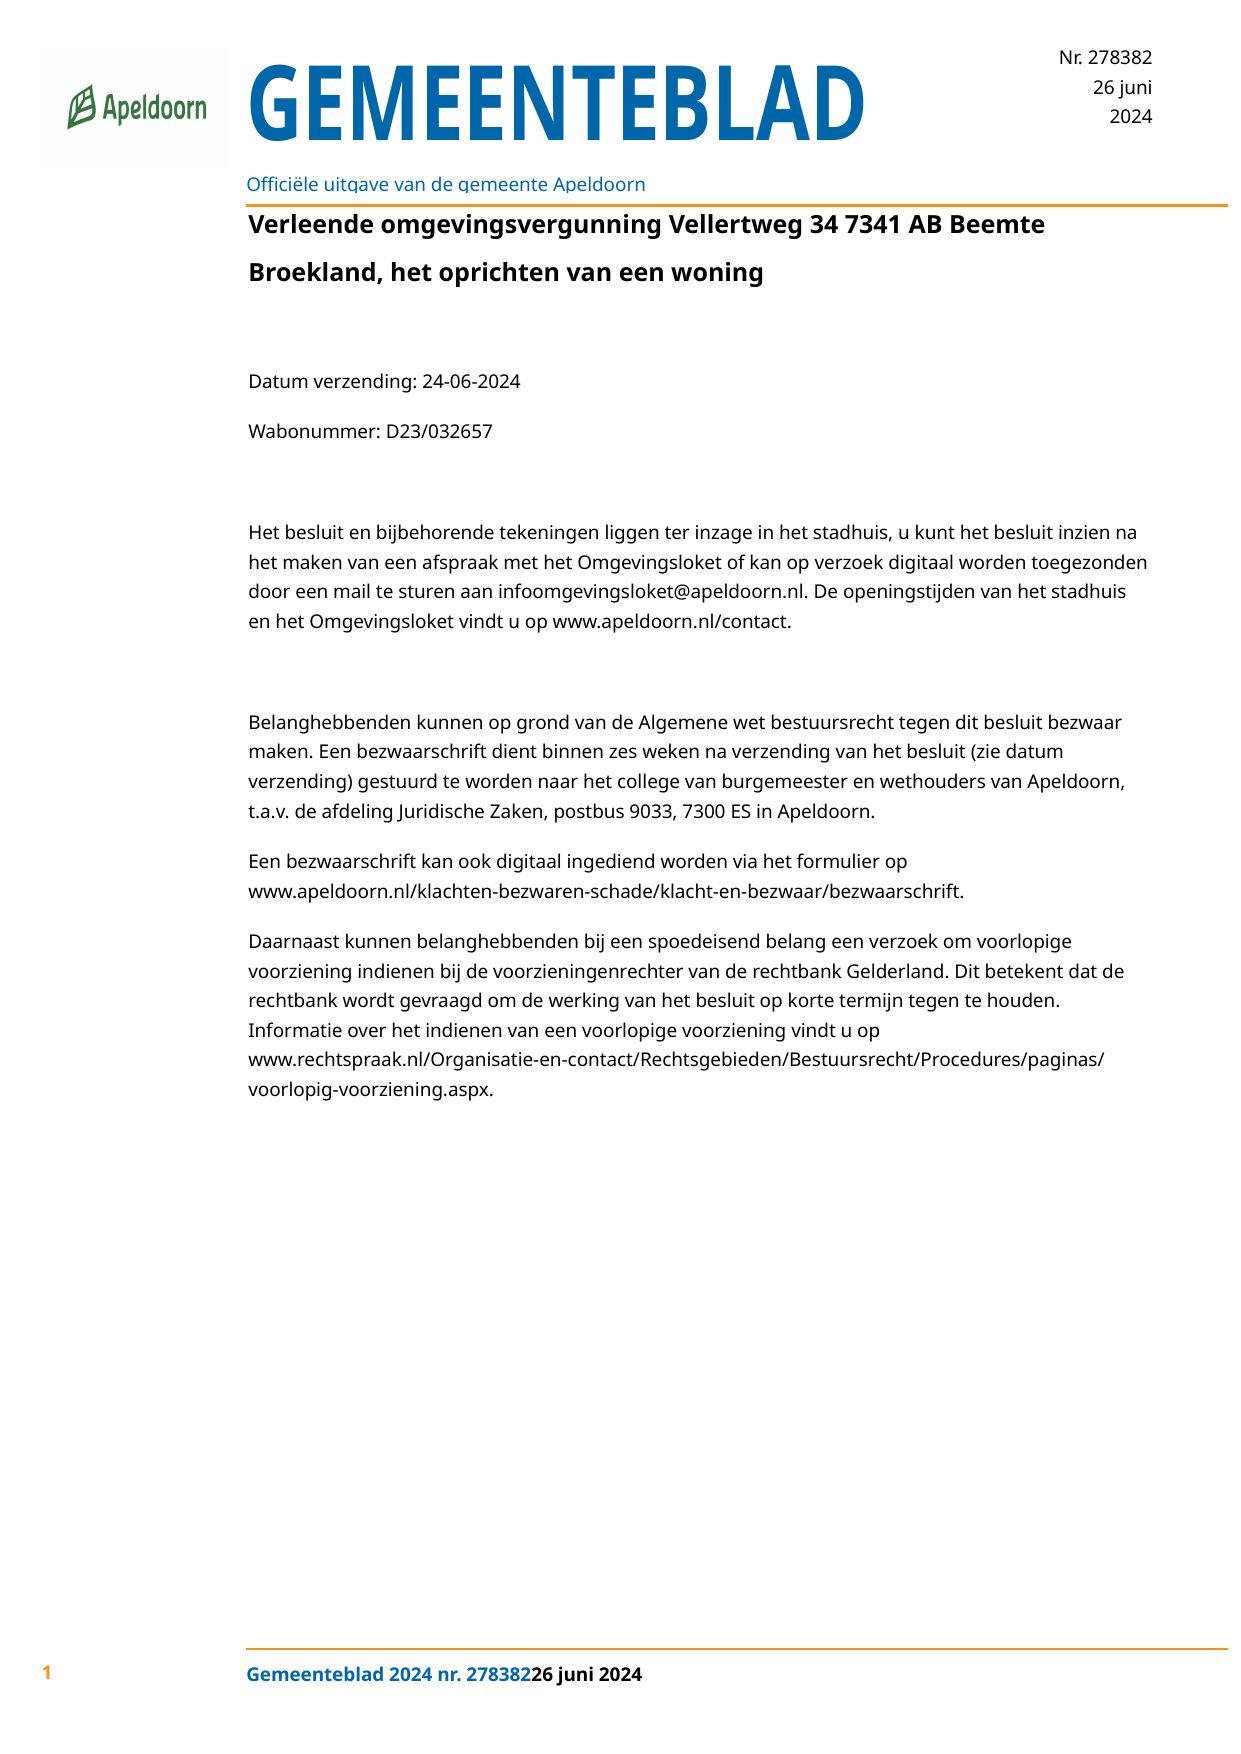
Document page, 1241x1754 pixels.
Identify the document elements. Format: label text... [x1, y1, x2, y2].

text Belanghebbenden kunnen op grond van de Algemene wet bestuursrecht tegen dit besluit bezwaar maken. Een bezwaarschrift dient binnen zes weken na verzending van het besluit (zie datum verzending) gestuurd te worden naar het college van burgemeester en wethouders van Apeldoorn, t.a.v. de afdeling Juridische Zaken, postbus 9033, 7300 ES in Apeldoorn. [248, 709, 1152, 824]
text Een bezwaarschrift kan ook digitaal ingediend worden via het formulier op www.apeldoorn.nl/klachten-bezwaren-schade/klacht-en-bezwaar/bezwaarschrift. [248, 848, 1152, 904]
text Wabonummer: D23/032657 [248, 419, 1152, 444]
text Daarnaast kunnen belanghebbenden bij een spoedeisend belang een verzoek om voorlopige voorziening indienen bij de voorzieningenrechter van de rechtbank Gelderland. Dit betekent dat de rechtbank wordt gevraagd om de werking van het besluit op korte termijn tegen te houden. Informatie over het indienen van een voorlopige voorziening vindt u op www.rechtspraak.nl/Organisatie-en-contact/Rechtsgebieden/Bestuursrecht/Procedures/paginas/voorlopig-voorziening.aspx. [248, 928, 1152, 1102]
text Datum verzending: 24-06-2024 [248, 368, 1152, 394]
text Verleende omgevingsvergunning Vellertweg 34 7341 AB Beemte Broekland, het oprichten van een woning [248, 207, 1152, 288]
text Het besluit en bijbehorende tekeningen liggen ter inzage in het stadhuis, u kunt het besluit inzien na het maken van een afspraak met het Omgevingsloket of kan op verzoek digitaal worden toegezonden door een mail te sturen aan infoomgevingsloket@apeldoorn.nl. De openingstijden van het stadhuis en het Omgevingsloket vindt u op www.apeldoorn.nl/contact. [248, 519, 1152, 634]
picture [41, 47, 231, 172]
